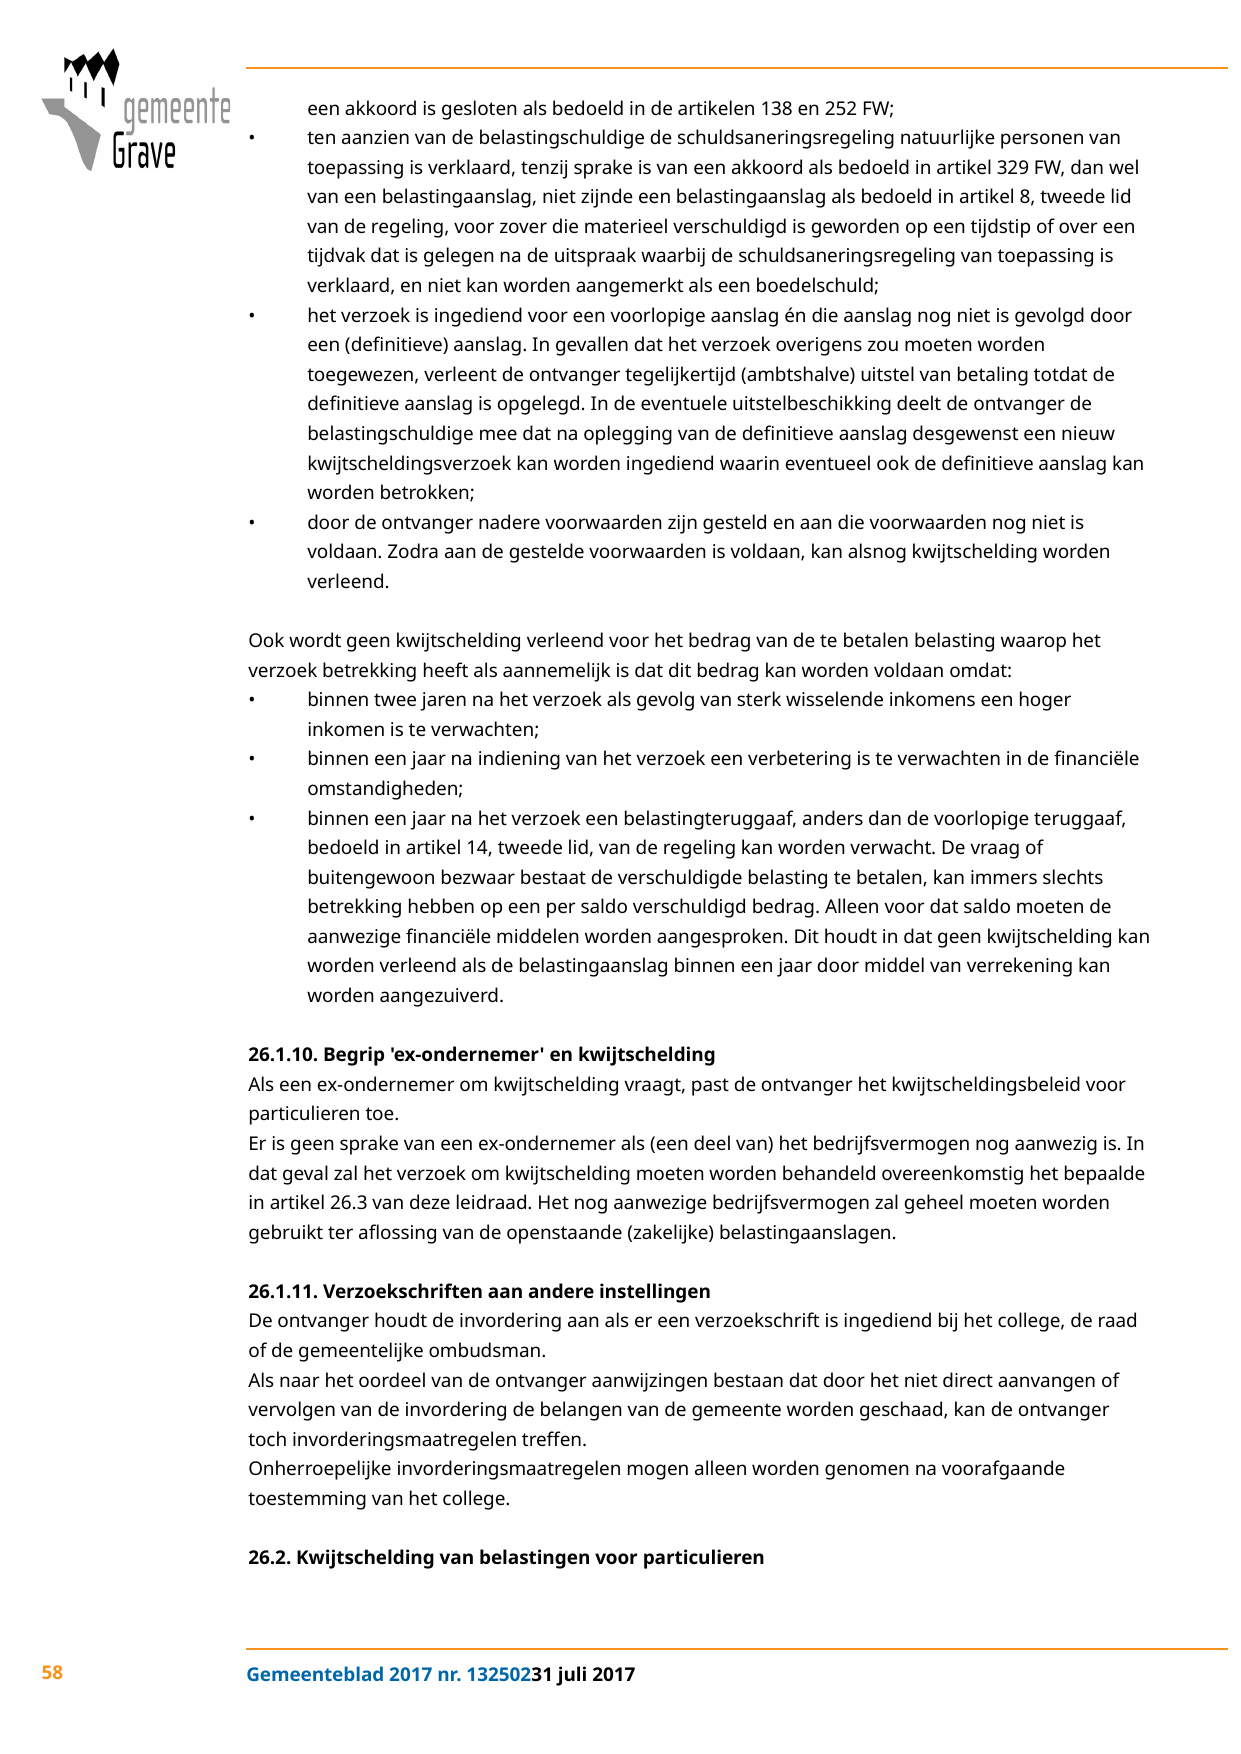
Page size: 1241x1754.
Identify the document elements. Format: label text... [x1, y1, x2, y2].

text 26.2. Kwijtschelding van belastingen voor particulieren [248, 1544, 1152, 1570]
text Onherroepelijke invorderingsmaatregelen mogen alleen worden genomen na voorafgaande toestemming van het college. [248, 1456, 1152, 1511]
text Als een ex-ondernemer om kwijtschelding vraagt, past de ontvanger het kwijtscheldingsbeleid voor particulieren toe. [248, 1071, 1152, 1126]
list door de ontvanger nadere voorwaarden zijn gesteld en aan die voorwaarden nog niet is voldaan. Zodra aan de gestelde voorwaarden is voldaan, kan alsnog kwijtschelding worden verleend. [248, 509, 1152, 594]
text 26.1.11. Verzoekschriften aan andere instellingen [248, 1278, 1152, 1304]
text 26.1.10. Begrip 'ex-ondernemer' en kwijtschelding [248, 1041, 1152, 1067]
picture [41, 47, 231, 172]
text Er is geen sprake van een ex-ondernemer als (een deel van) het bedrijfsvermogen nog aanwezig is. In dat geval zal het verzoek om kwijtschelding moeten worden behandeld overeenkomstig het bepaalde in artikel 26.3 van deze leidraad. Het nog aanwezige bedrijfsvermogen zal geheel moeten worden gebruikt ter aflossing van de openstaande (zakelijke) belastingaanslagen. [248, 1130, 1152, 1245]
list het verzoek is ingediend voor een voorlopige aanslag én die aanslag nog niet is gevolgd door een (definitieve) aanslag. In gevallen dat het verzoek overigens zou moeten worden toegewezen, verleent de ontvanger tegelijkertijd (ambtshalve) uitstel van betaling totdat de definitieve aanslag is opgelegd. In de eventuele uitstelbeschikking deelt de ontvanger de belastingschuldige mee dat na oplegging van de definitieve aanslag desgewenst een nieuw kwijtscheldingsverzoek kan worden ingediend waarin eventueel ook de definitieve aanslag kan worden betrokken; [248, 302, 1152, 505]
list binnen een jaar na het verzoek een belastingteruggaaf, anders dan de voorlopige teruggaaf, bedoeld in artikel 14, tweede lid, van de regeling kan worden verwacht. De vraag of buitengewoon bezwaar bestaat de verschuldigde belasting te betalen, kan immers slechts betrekking hebben op een per saldo verschuldigd bedrag. Alleen voor dat saldo moeten de aanwezige financiële middelen worden aangesproken. Dit houdt in dat geen kwijtschelding kan worden verleend als de belastingaanslag binnen een jaar door middel van verrekening kan worden aangezuiverd. [248, 805, 1152, 1008]
list een akkoord is gesloten als bedoeld in de artikelen 138 en 252 FW; [248, 95, 1152, 121]
list ten aanzien van de belastingschuldige de schuldsaneringsregeling natuurlijke personen van toepassing is verklaard, tenzij sprake is van een akkoord als bedoeld in artikel 329 FW, dan wel van een belastingaanslag, niet zijnde een belastingaanslag als bedoeld in artikel 8, tweede lid van de regeling, voor zover die materieel verschuldigd is geworden op een tijdstip of over een tijdvak dat is gelegen na de uitspraak waarbij de schuldsaneringsregeling van toepassing is verklaard, en niet kan worden aangemerkt als een boedelschuld; [248, 124, 1152, 298]
text Ook wordt geen kwijtschelding verleend voor het bedrag van de te betalen belasting waarop het verzoek betrekking heeft als aannemelijk is dat dit bedrag kan worden voldaan omdat: [248, 627, 1152, 683]
text De ontvanger houdt de invordering aan als er een verzoekschrift is ingediend bij het college, de raad of de gemeentelijke ombudsman. [248, 1308, 1152, 1363]
list binnen een jaar na indiening van het verzoek een verbetering is te verwachten in de financiële omstandigheden; [248, 746, 1152, 801]
text Als naar het oordeel van de ontvanger aanwijzingen bestaan dat door het niet direct aanvangen of vervolgen van de invordering de belangen van de gemeente worden geschaad, kan de ontvanger toch invorderingsmaatregelen treffen. [248, 1367, 1152, 1452]
list binnen twee jaren na het verzoek als gevolg van sterk wisselende inkomens een hoger inkomen is te verwachten; [248, 686, 1152, 742]
